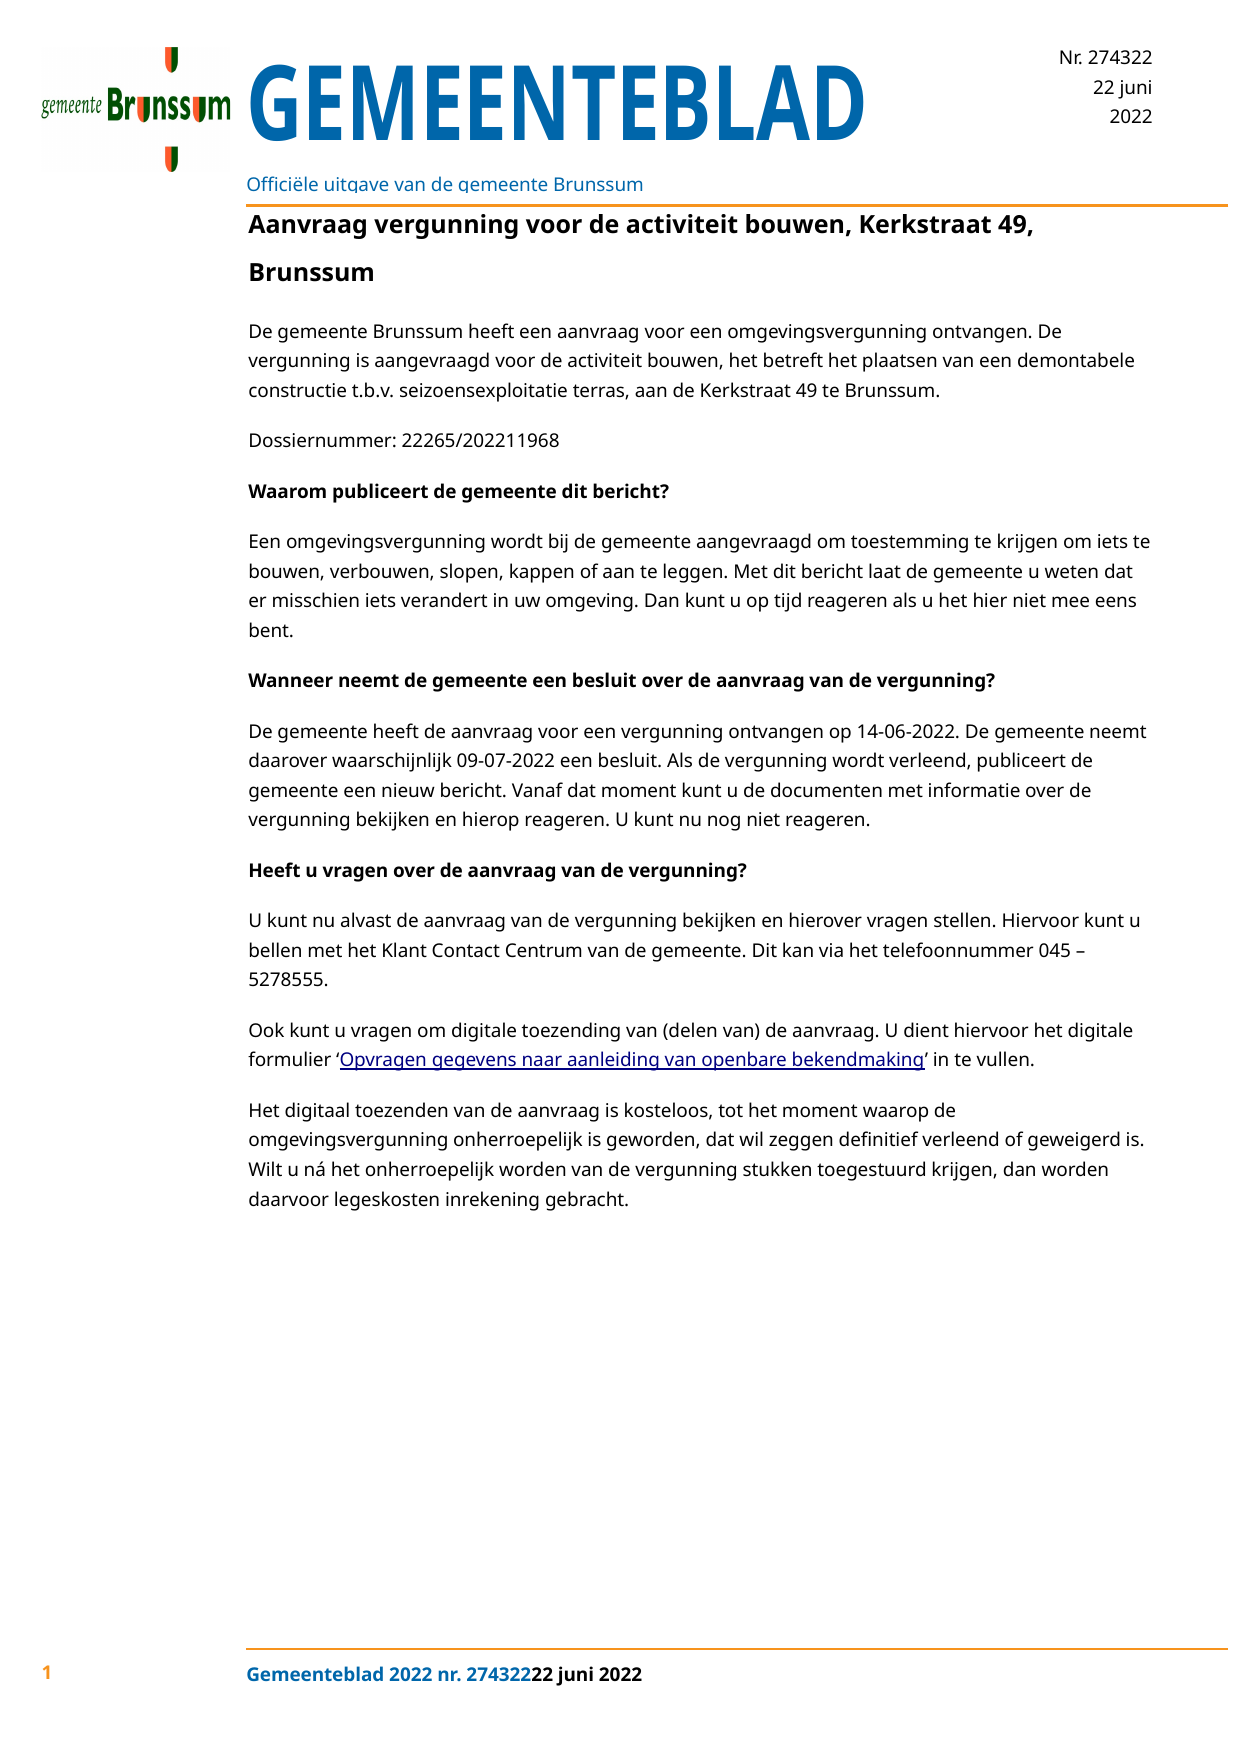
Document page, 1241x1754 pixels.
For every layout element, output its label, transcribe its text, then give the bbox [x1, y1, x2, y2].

text Aanvraag vergunning voor de activiteit bouwen, Kerkstraat 49, Brunssum [248, 207, 1152, 288]
text De gemeente Brunssum heeft een aanvraag voor een omgevingsvergunning ontvangen. De vergunning is aangevraagd voor de activiteit bouwen, het betreft het plaatsen van een demontabele constructie t.b.v. seizoensexploitatie terras, aan de Kerkstraat 49 te Brunssum. [248, 318, 1152, 403]
text U kunt nu alvast de aanvraag van de vergunning bekijken en hierover vragen stellen. Hiervoor kunt u bellen met het Klant Contact Centrum van de gemeente. Dit kan via het telefoonnummer 045 – 5278555. [248, 907, 1152, 992]
text Waarom publiceert de gemeente dit bericht? [248, 478, 1152, 504]
text Wanneer neemt de gemeente een besluit over de aanvraag van de vergunning? [248, 667, 1152, 693]
text Een omgevingsvergunning wordt bij de gemeente aangevraagd om toestemming te krijgen om iets te bouwen, verbouwen, slopen, kappen of aan te leggen. Met dit bericht laat de gemeente u weten dat er misschien iets verandert in uw omgeving. Dan kunt u op tijd reageren als u het hier niet mee eens bent. [248, 528, 1152, 643]
text Dossiernummer: 22265/202211968 [248, 427, 1152, 453]
picture [41, 47, 231, 172]
text Ook kunt u vragen om digitale toezending van (delen van) de aanvraag. U dient hiervoor het digitale formulier ‘Opvragen gegevens naar aanleiding van openbare bekendmaking’ in te vullen. [248, 1017, 1152, 1072]
text De gemeente heeft de aanvraag voor een vergunning ontvangen op 14-06-2022. De gemeente neemt daarover waarschijnlijk 09-07-2022 een besluit. Als de vergunning wordt verleend, publiceert de gemeente een nieuw bericht. Vanaf dat moment kunt u de documenten met informatie over de vergunning bekijken en hierop reageren. U kunt nu nog niet reageren. [248, 718, 1152, 832]
text Het digitaal toezenden van de aanvraag is kosteloos, tot het moment waarop de omgevingsvergunning onherroepelijk is geworden, dat wil zeggen definitief verleend of geweigerd is. Wilt u ná het onherroepelijk worden van de vergunning stukken toegestuurd krijgen, dan worden daarvoor legeskosten inrekening gebracht. [248, 1097, 1152, 1212]
text Heeft u vragen over de aanvraag van de vergunning? [248, 857, 1152, 883]
